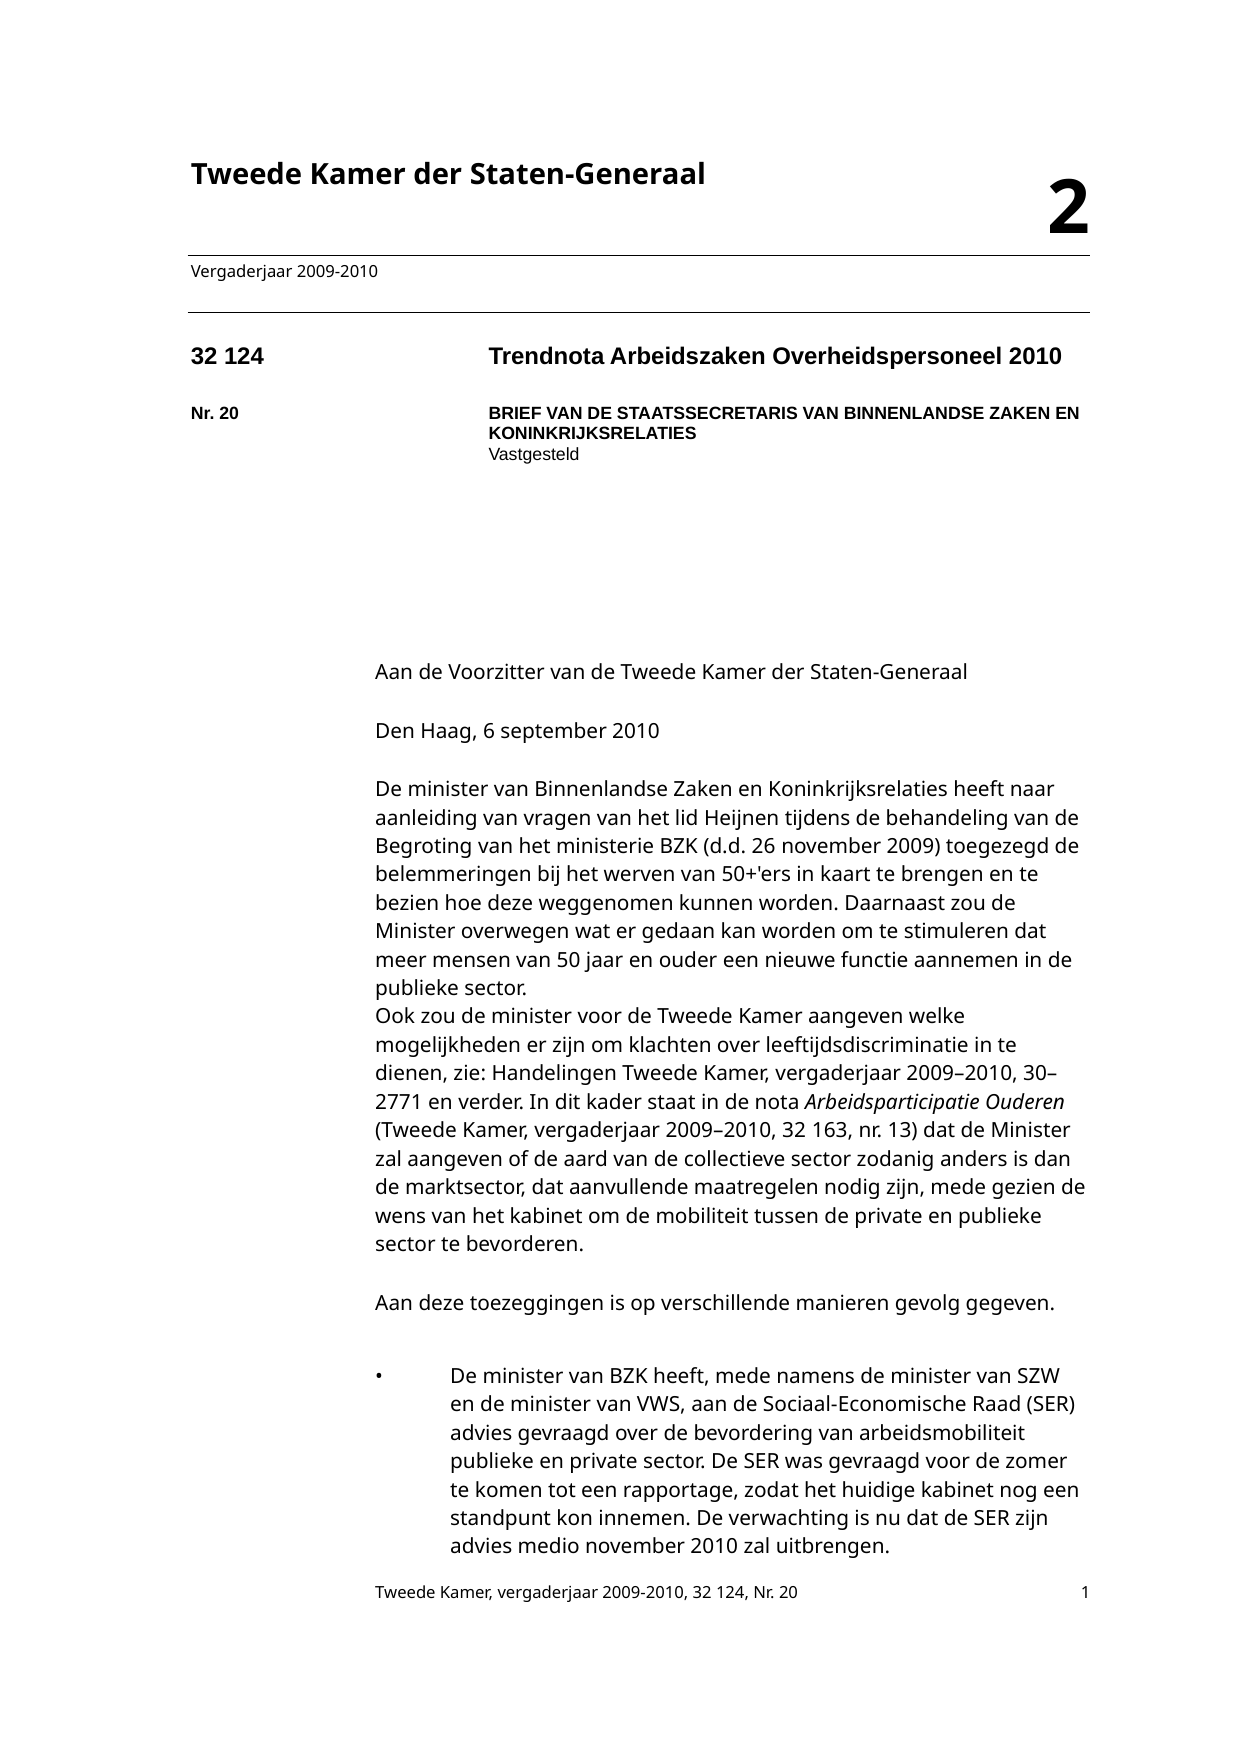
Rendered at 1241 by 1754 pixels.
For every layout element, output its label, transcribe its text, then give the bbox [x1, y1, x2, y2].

table_header 2 [910, 150, 1090, 255]
text De minister van Binnenlandse Zaken en Koninkrijksrelaties heeft naar aanleiding van vragen van het lid Heijnen tijdens de behandeling van de Begroting van het ministerie BZK (d.d. 26 november 2009) toegezegd de belemmeringen bij het werven van 50+'ers in kaart te brengen en te bezien hoe deze weggenomen kunnen worden. Daarnaast zou de Minister overwegen wat er gedaan kan worden om te stimuleren dat meer mensen van 50 jaar en ouder een nieuwe functie aannemen in de publieke sector. [375, 774, 1090, 1002]
text Ook zou de minister voor de Tweede Kamer aangeven welke mogelijkheden er zijn om klachten over leeftijdsdiscriminatie in te dienen, zie: Handelingen Tweede Kamer, vergaderjaar 2009–2010, 30–2771 en verder. In dit kader staat in de nota Arbeidsparticipatie Ouderen (Tweede Kamer, vergaderjaar 2009–2010, 32 163, nr. 13) dat de Minister zal aangeven of de aard van de collectieve sector zodanig anders is dan de marktsector, dat aanvullende maatregelen nodig zijn, mede gezien de wens van het kabinet om de mobiliteit tussen de private en publieke sector te bevorderen. [375, 1002, 1090, 1258]
table_header Tweede Kamer der Staten-Generaal [188, 150, 909, 255]
text Den Haag, 6 september 2010 [375, 716, 1090, 744]
table_cell 32 124 [188, 339, 485, 399]
table_cell Trendnota Arbeidszaken Overheidspersoneel 2010 [485, 339, 1090, 399]
text Aan deze toezeggingen is op verschillende manieren gevolg gegeven. [375, 1288, 1090, 1316]
table_cell [485, 313, 1090, 339]
list De minister van BZK heeft, mede namens de minister van SZW en de minister van VWS, aan de Sociaal-Economische Raad (SER) advies gevraagd over de bevordering van arbeidsmobiliteit publieke en private sector. De SER was gevraagd voor de zomer te komen tot een rapportage, zodat het huidige kabinet nog een standpunt kon innemen. De verwachting is nu dat de SER zijn advies medio november 2010 zal uitbrengen. [375, 1361, 1090, 1560]
table_cell [485, 256, 1090, 312]
table_cell Nr. 20 [188, 399, 485, 539]
text Aan de Voorzitter van de Tweede Kamer der Staten-Generaal [375, 657, 1090, 686]
table_cell Vergaderjaar 2009-2010 [188, 256, 485, 312]
table_cell [188, 313, 485, 339]
table_cell BRIEF VAN DE STAATSSECRETARIS VAN BINNENLANDSE ZAKEN EN KONINKRIJKSRELATIES Vastgesteld [485, 399, 1090, 539]
